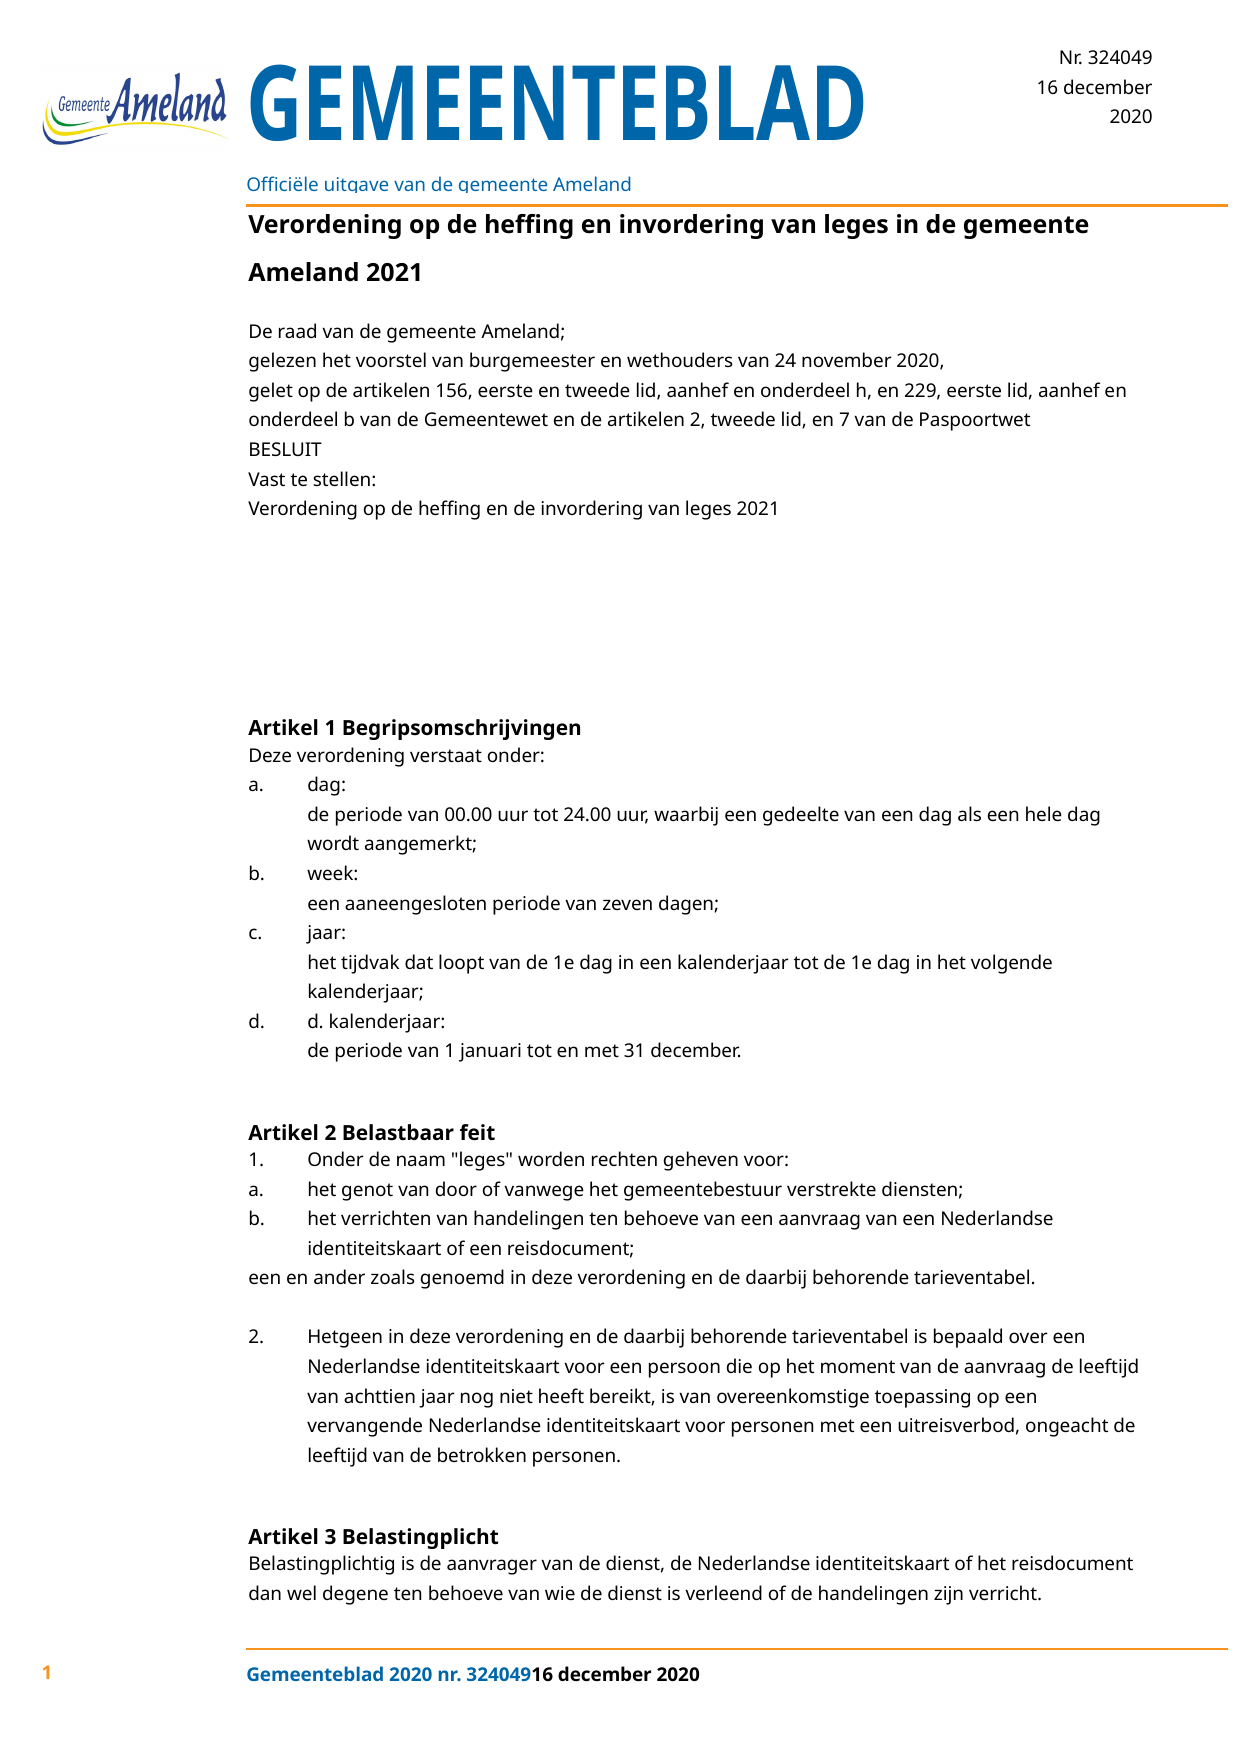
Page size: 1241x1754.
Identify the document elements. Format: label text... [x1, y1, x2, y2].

text Artikel 3 Belastingplicht [248, 1522, 1152, 1550]
list het tijdvak dat loopt van de 1e dag in een kalenderjaar tot de 1e dag in het volgende kalenderjaar; [248, 949, 1152, 1004]
list het genot van door of vanwege het gemeentebestuur verstrekte diensten; [248, 1176, 1152, 1201]
list dag: [248, 771, 1152, 797]
list het verrichten van handelingen ten behoeve van een aanvraag van een Nederlandse identiteitskaart of een reisdocument; [248, 1205, 1152, 1261]
list week: [248, 860, 1152, 886]
text De raad van de gemeente Ameland; [248, 318, 1152, 344]
text gelezen het voorstel van burgemeester en wethouders van 24 november 2020, [248, 347, 1152, 373]
text Artikel 1 Begripsomschrijvingen [248, 713, 1152, 742]
text gelet op de artikelen 156, eerste en tweede lid, aanhef en onderdeel h, en 229, eerste lid, aanhef en onderdeel b van de Gemeentewet en de artikelen 2, tweede lid, en 7 van de Paspoortwet [248, 377, 1152, 432]
picture [41, 47, 231, 172]
list een aaneengesloten periode van zeven dagen; [248, 890, 1152, 916]
text Artikel 2 Belastbaar feit [248, 1118, 1152, 1146]
text een en ander zoals genoemd in deze verordening en de daarbij behorende tarieventabel. [248, 1264, 1152, 1290]
list Onder de naam "leges" worden rechten geheven voor: [248, 1146, 1152, 1172]
text BESLUIT [248, 436, 1152, 462]
text Belastingplichtig is de aanvrager van de dienst, de Nederlandse identiteitskaart of het reisdocument dan wel degene ten behoeve van wie de dienst is verleend of de handelingen zijn verricht. [248, 1550, 1152, 1606]
text Verordening op de heffing en de invordering van leges 2021 [248, 495, 1152, 521]
text Deze verordening verstaat onder: [248, 742, 1152, 768]
list jaar: [248, 919, 1152, 945]
list d. kalenderjaar: [248, 1008, 1152, 1034]
text Vast te stellen: [248, 466, 1152, 492]
text Verordening op de heffing en invordering van leges in de gemeente Ameland 2021 [248, 207, 1152, 288]
list de periode van 1 januari tot en met 31 december. [248, 1038, 1152, 1063]
list de periode van 00.00 uur tot 24.00 uur, waarbij een gedeelte van een dag als een hele dag wordt aangemerkt; [248, 801, 1152, 856]
list Hetgeen in deze verordening en de daarbij behorende tarieventabel is bepaald over een Nederlandse identiteitskaart voor een persoon die op het moment van de aanvraag de leeftijd van achttien jaar nog niet heeft bereikt, is van overeenkomstige toepassing op een vervangende Nederlandse identiteitskaart voor personen met een uitreisverbod, ongeacht de leeftijd van de betrokken personen. [248, 1324, 1152, 1468]
